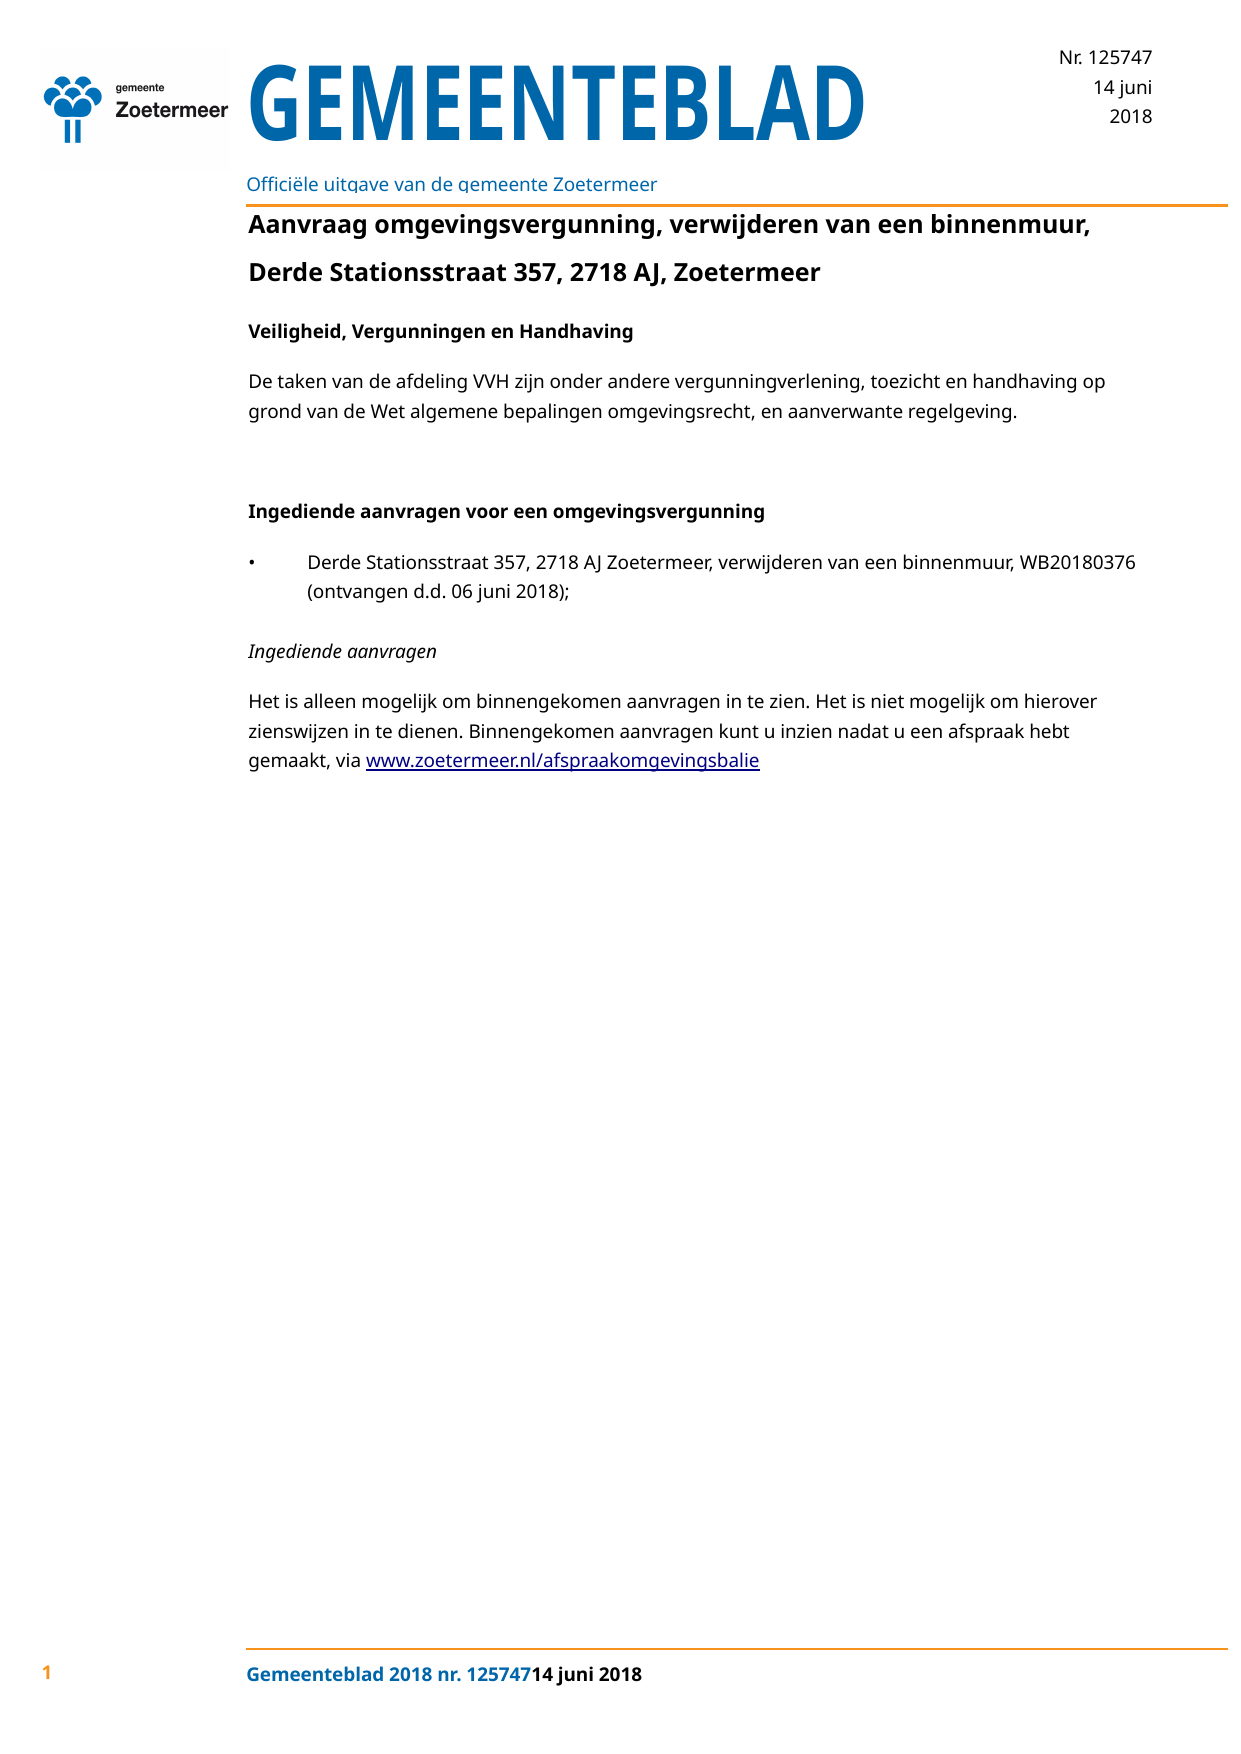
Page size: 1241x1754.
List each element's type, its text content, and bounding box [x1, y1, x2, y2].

text Veiligheid, Vergunningen en Handhaving [248, 318, 1152, 344]
list Derde Stationsstraat 357, 2718 AJ Zoetermeer, verwijderen van een binnenmuur, WB20180376 (ontvangen d.d. 06 juni 2018); [248, 549, 1152, 604]
text Het is alleen mogelijk om binnengekomen aanvragen in te zien. Het is niet mogelijk om hierover zienswijzen in te dienen. Binnengekomen aanvragen kunt u inzien nadat u een afspraak hebt gemaakt, via www.zoetermeer.nl/afspraakomgevingsbalie [248, 688, 1152, 773]
text Ingediende aanvragen voor een omgevingsvergunning [248, 499, 1152, 524]
picture [41, 47, 231, 172]
text Ingediende aanvragen [248, 638, 1152, 664]
text De taken van de afdeling VVH zijn onder andere vergunningverlening, toezicht en handhaving op grond van de Wet algemene bepalingen omgevingsrecht, en aanverwante regelgeving. [248, 368, 1152, 424]
text Aanvraag omgevingsvergunning, verwijderen van een binnenmuur, Derde Stationsstraat 357, 2718 AJ, Zoetermeer [248, 207, 1152, 288]
